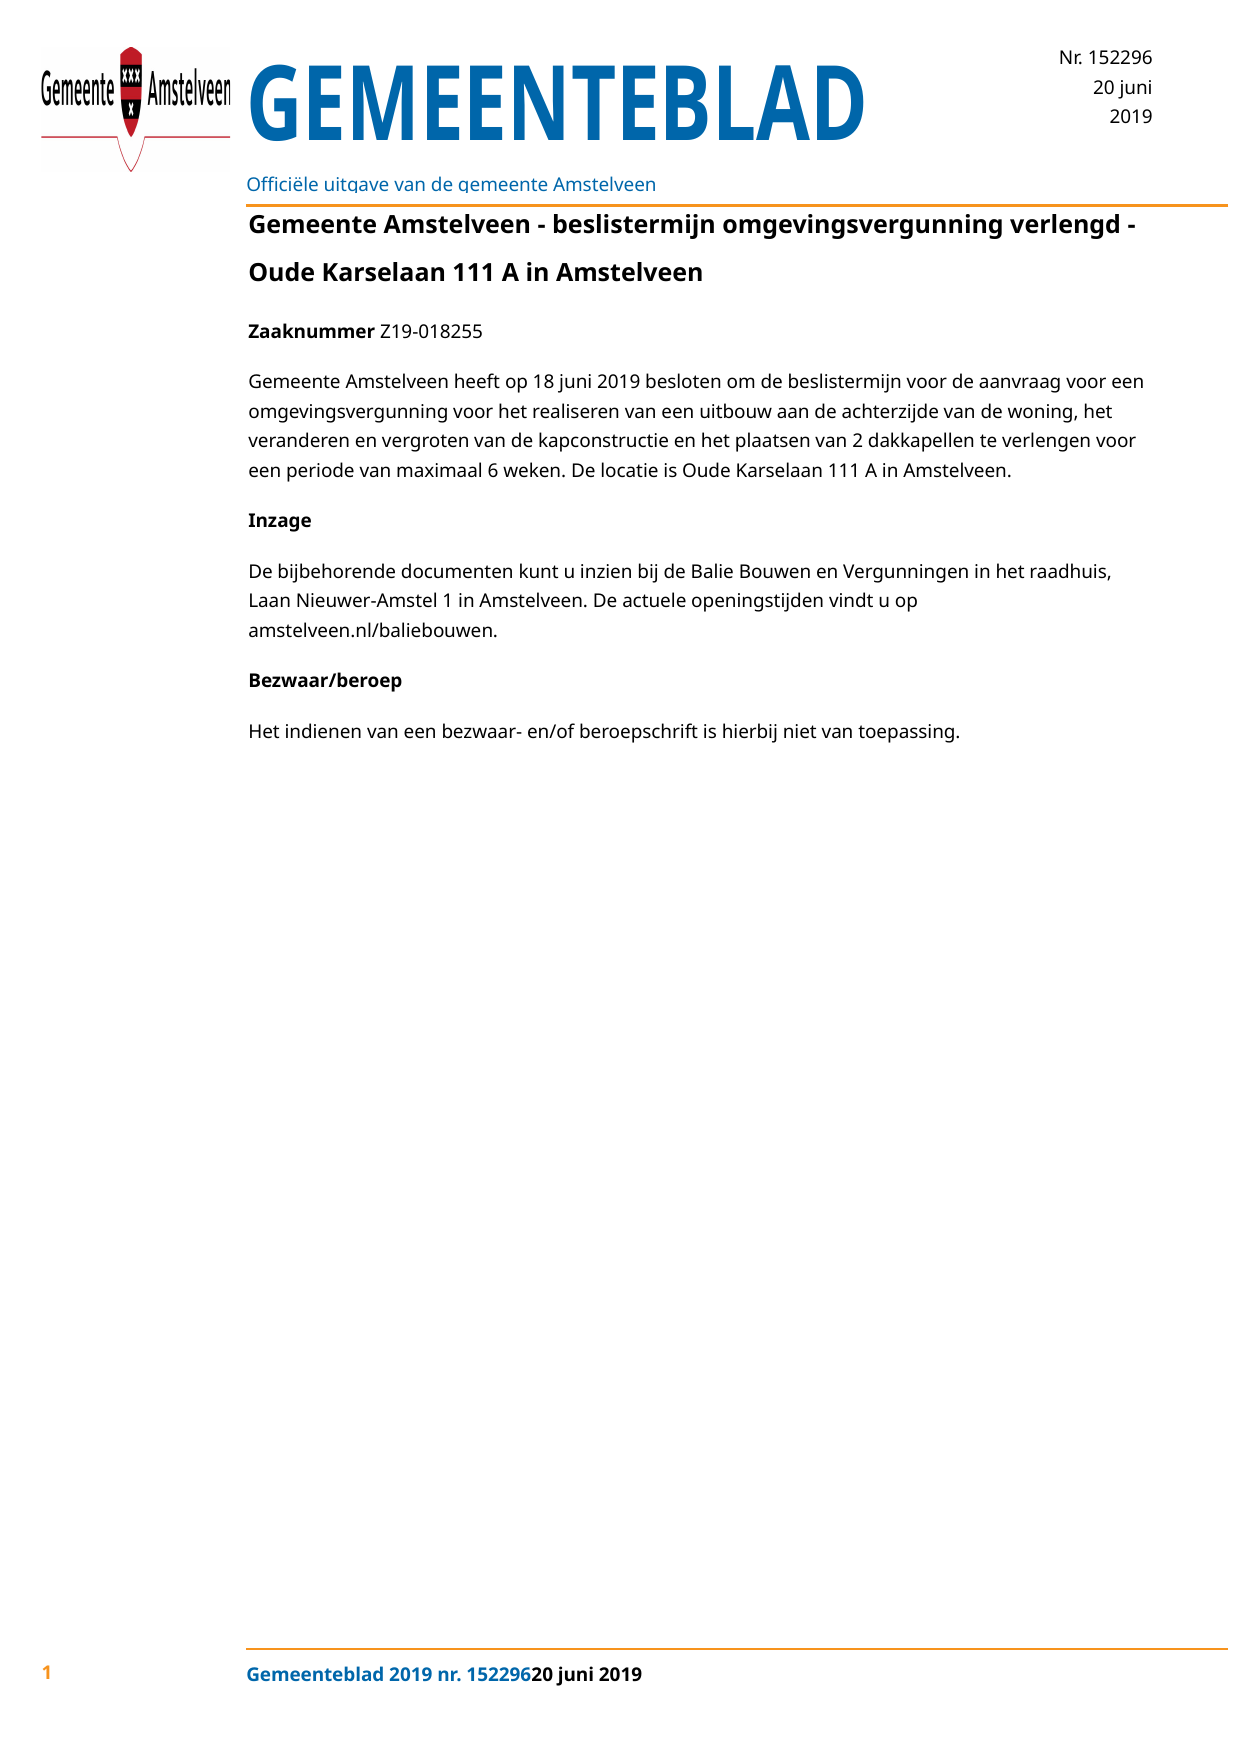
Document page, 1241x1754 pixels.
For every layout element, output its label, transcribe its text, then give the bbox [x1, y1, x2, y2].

text Inzage [248, 507, 1152, 533]
text Zaaknummer Z19-018255 [248, 318, 1152, 344]
text Bezwaar/beroep [248, 667, 1152, 693]
text Gemeente Amstelveen - beslistermijn omgevingsvergunning verlengd - Oude Karselaan 111 A in Amstelveen [248, 207, 1152, 288]
picture [41, 47, 231, 172]
text Gemeente Amstelveen heeft op 18 juni 2019 besloten om de beslistermijn voor de aanvraag voor een omgevingsvergunning voor het realiseren van een uitbouw aan de achterzijde van de woning, het veranderen en vergroten van de kapconstructie en het plaatsen van 2 dakkapellen te verlengen voor een periode van maximaal 6 weken. De locatie is Oude Karselaan 111 A in Amstelveen. [248, 368, 1152, 483]
text De bijbehorende documenten kunt u inzien bij de Balie Bouwen en Vergunningen in het raadhuis, Laan Nieuwer-Amstel 1 in Amstelveen. De actuele openingstijden vindt u op amstelveen.nl/baliebouwen. [248, 558, 1152, 643]
text Het indienen van een bezwaar- en/of beroepschrift is hierbij niet van toepassing. [248, 718, 1152, 744]
